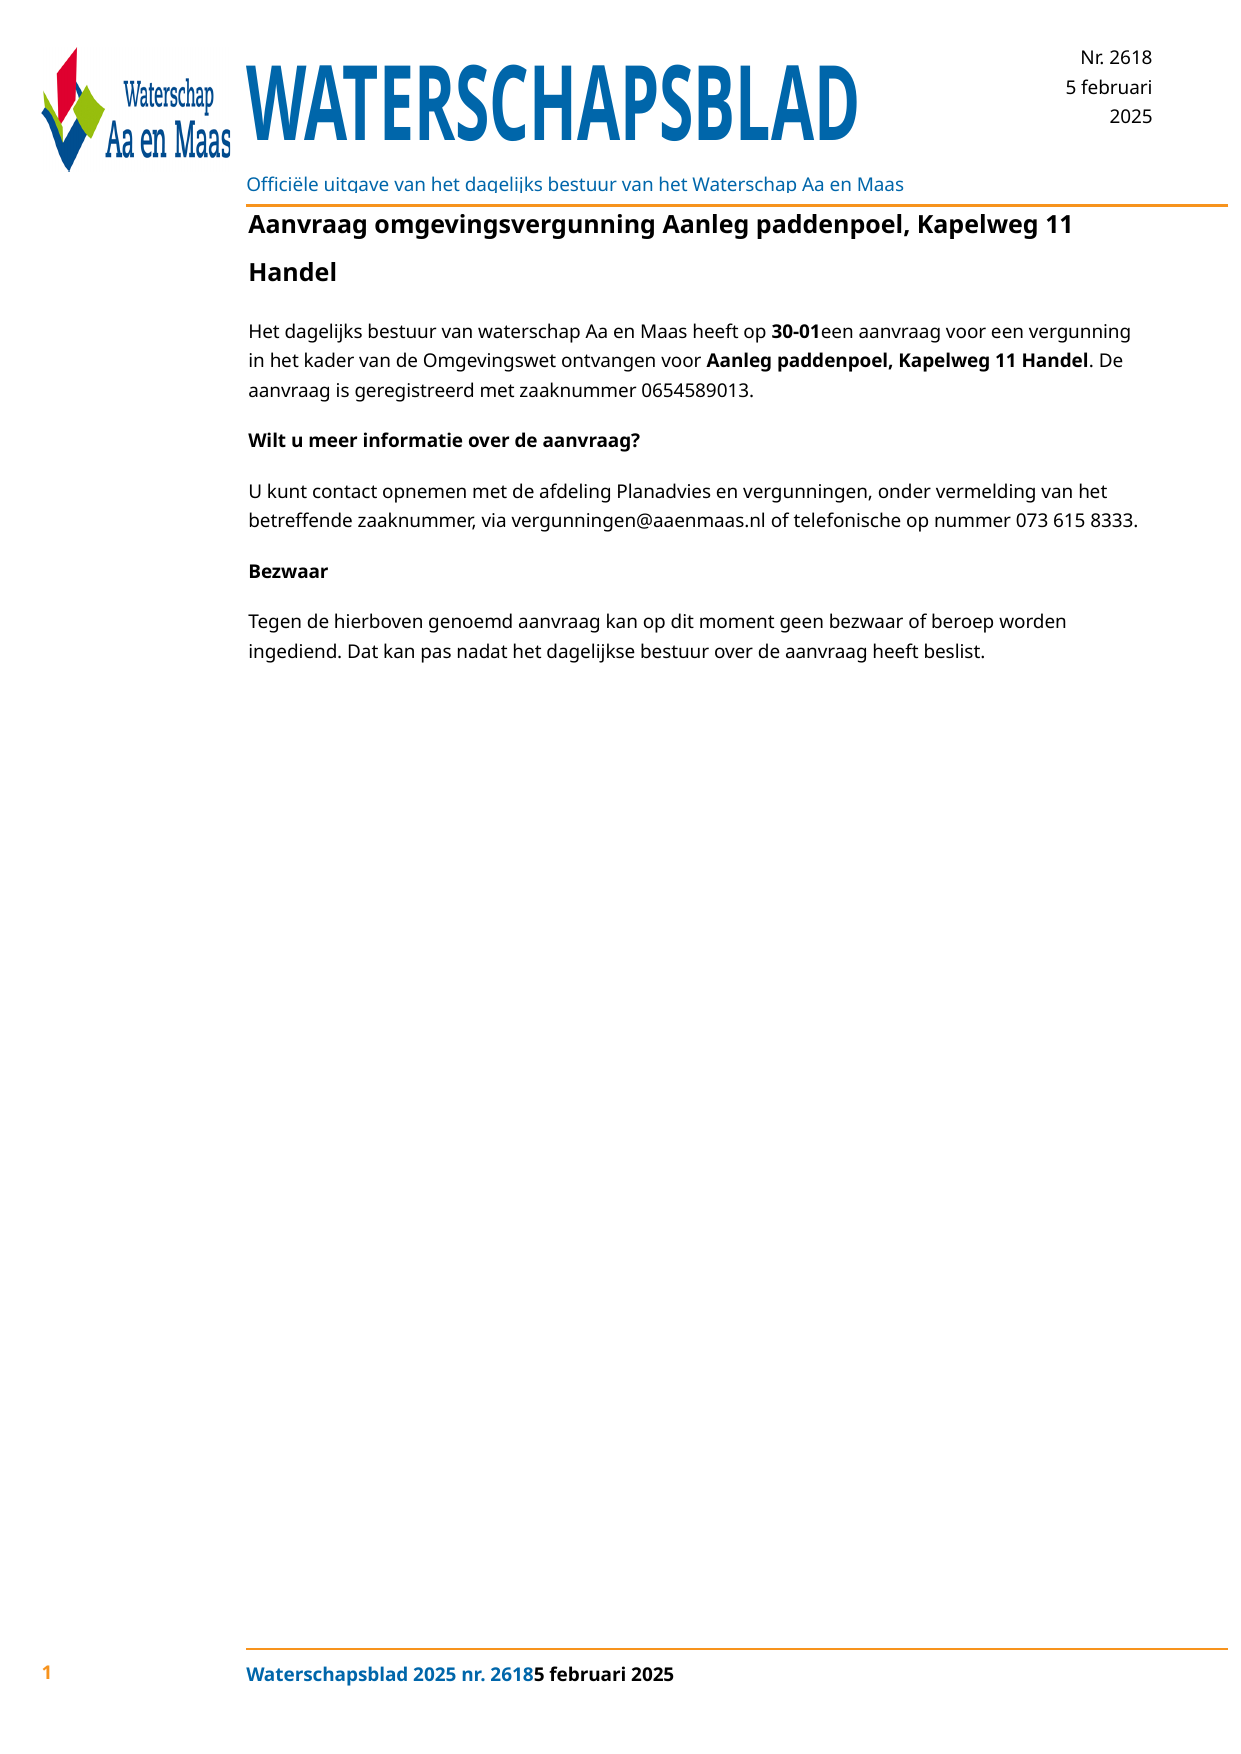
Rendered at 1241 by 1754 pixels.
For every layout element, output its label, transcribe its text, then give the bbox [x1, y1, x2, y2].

text Het dagelijks bestuur van waterschap Aa en Maas heeft op 30-01een aanvraag voor een vergunning in het kader van de Omgevingswet ontvangen voor Aanleg paddenpoel, Kapelweg 11 Handel. De aanvraag is geregistreerd met zaaknummer 0654589013. [248, 318, 1152, 403]
text Wilt u meer informatie over de aanvraag? [248, 427, 1152, 453]
text U kunt contact opnemen met de afdeling Planadvies en vergunningen, onder vermelding van het betreffende zaaknummer, via vergunningen@aaenmaas.nl of telefonische op nummer 073 615 8333. [248, 478, 1152, 533]
text Aanvraag omgevingsvergunning Aanleg paddenpoel, Kapelweg 11 Handel [248, 207, 1152, 288]
picture [41, 47, 231, 172]
text Bezwaar [248, 558, 1152, 584]
text Tegen de hierboven genoemd aanvraag kan op dit moment geen bezwaar of beroep worden ingediend. Dat kan pas nadat het dagelijkse bestuur over de aanvraag heeft beslist. [248, 608, 1152, 664]
